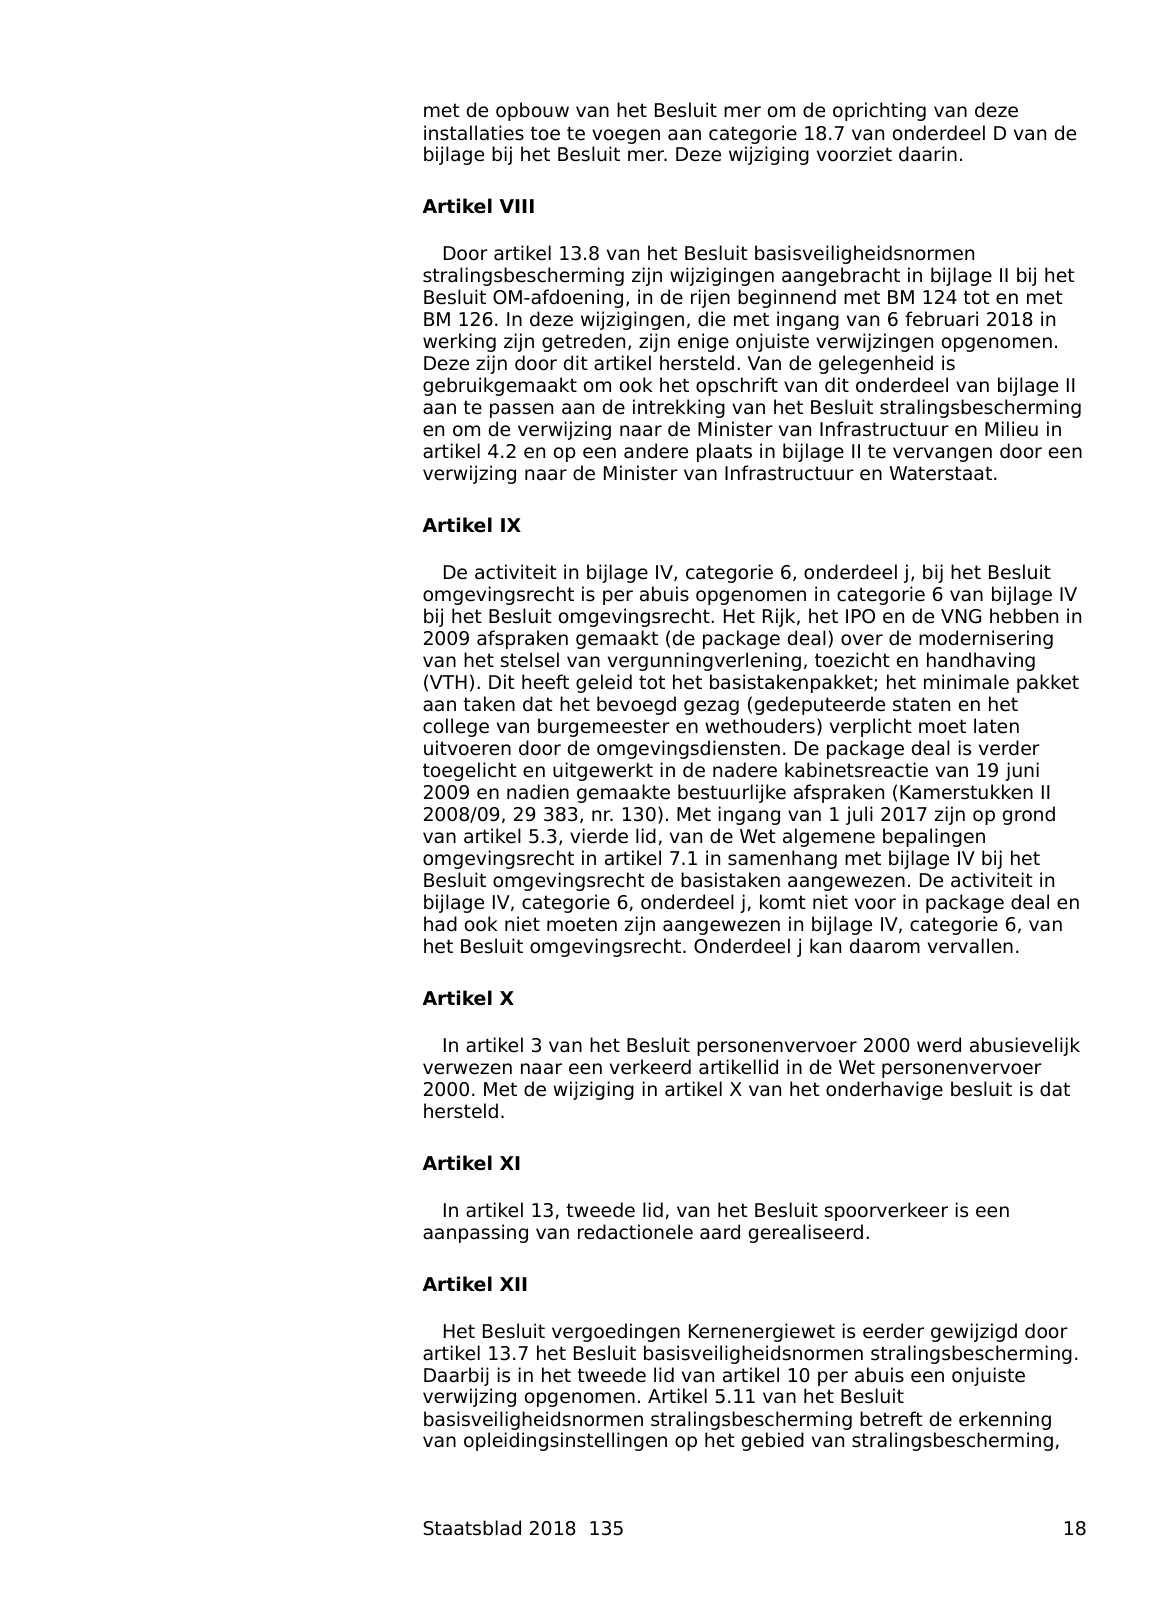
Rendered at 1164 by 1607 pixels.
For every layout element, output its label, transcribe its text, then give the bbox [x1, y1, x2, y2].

subtitle Artikel IX [422, 515, 1087, 537]
text In artikel 13, tweede lid, van het Besluit spoorverkeer is een aanpassing van redactionele aard gerealiseerd. [422, 1199, 1087, 1243]
text De activiteit in bijlage IV, categorie 6, onderdeel j, bij het Besluit omgevingsrecht is per abuis opgenomen in categorie 6 van bijlage IV bij het Besluit omgevingsrecht. Het Rijk, het IPO en de VNG hebben in 2009 afspraken gemaakt (de package deal) over de modernisering van het stelsel van vergunningverlening, toezicht en handhaving (VTH). Dit heeft geleid tot het basistakenpakket; het minimale pakket aan taken dat het bevoegd gezag (gedeputeerde staten en het college van burgemeester en wethouders) verplicht moet laten uitvoeren door de omgevingsdiensten. De package deal is verder toegelicht en uitgewerkt in de nadere kabinetsreactie van 19 juni 2009 en nadien gemaakte bestuurlijke afspraken (Kamerstukken II 2008/09, 29 383, nr. 130). Met ingang van 1 juli 2017 zijn op grond van artikel 5.3, vierde lid, van de Wet algemene bepalingen omgevingsrecht in artikel 7.1 in samenhang met bijlage IV bij het Besluit omgevingsrecht de basistaken aangewezen. De activiteit in bijlage IV, categorie 6, onderdeel j, komt niet voor in package deal en had ook niet moeten zijn aangewezen in bijlage IV, categorie 6, van het Besluit omgevingsrecht. Onderdeel j kan daarom vervallen. [422, 562, 1087, 958]
subtitle Artikel X [422, 988, 1087, 1010]
text Het Besluit vergoedingen Kernenergiewet is eerder gewijzigd door artikel 13.7 het Besluit basisveiligheidsnormen stralingsbescherming. Daarbij is in het tweede lid van artikel 10 per abuis een onjuiste verwijzing opgenomen. Artikel 5.11 van het Besluit basisveiligheidsnormen stralingsbescherming betreft de erkenning van opleidingsinstellingen op het gebied van stralingsbescherming, [422, 1321, 1087, 1452]
text met de opbouw van het Besluit mer om de oprichting van deze installaties toe te voegen aan categorie 18.7 van onderdeel D van de bijlage bij het Besluit mer. Deze wijziging voorziet daarin. [422, 100, 1087, 166]
subtitle Artikel VIII [422, 196, 1087, 218]
text In artikel 3 van het Besluit personenvervoer 2000 werd abusievelijk verwezen naar een verkeerd artikellid in de Wet personenvervoer 2000. Met de wijziging in artikel X van het onderhavige besluit is dat hersteld. [422, 1035, 1087, 1123]
subtitle Artikel XI [422, 1153, 1087, 1174]
text Door artikel 13.8 van het Besluit basisveiligheidsnormen stralingsbescherming zijn wijzigingen aangebracht in bijlage II bij het Besluit OM-afdoening, in de rijen beginnend met BM 124 tot en met BM 126. In deze wijzigingen, die met ingang van 6 februari 2018 in werking zijn getreden, zijn enige onjuiste verwijzingen opgenomen. Deze zijn door dit artikel hersteld. Van de gelegenheid is gebruikgemaakt om ook het opschrift van dit onderdeel van bijlage II aan te passen aan de intrekking van het Besluit stralingsbescherming en om de verwijzing naar de Minister van Infrastructuur en Milieu in artikel 4.2 en op een andere plaats in bijlage II te vervangen door een verwijzing naar de Minister van Infrastructuur en Waterstaat. [422, 243, 1087, 485]
subtitle Artikel XII [422, 1273, 1087, 1296]
